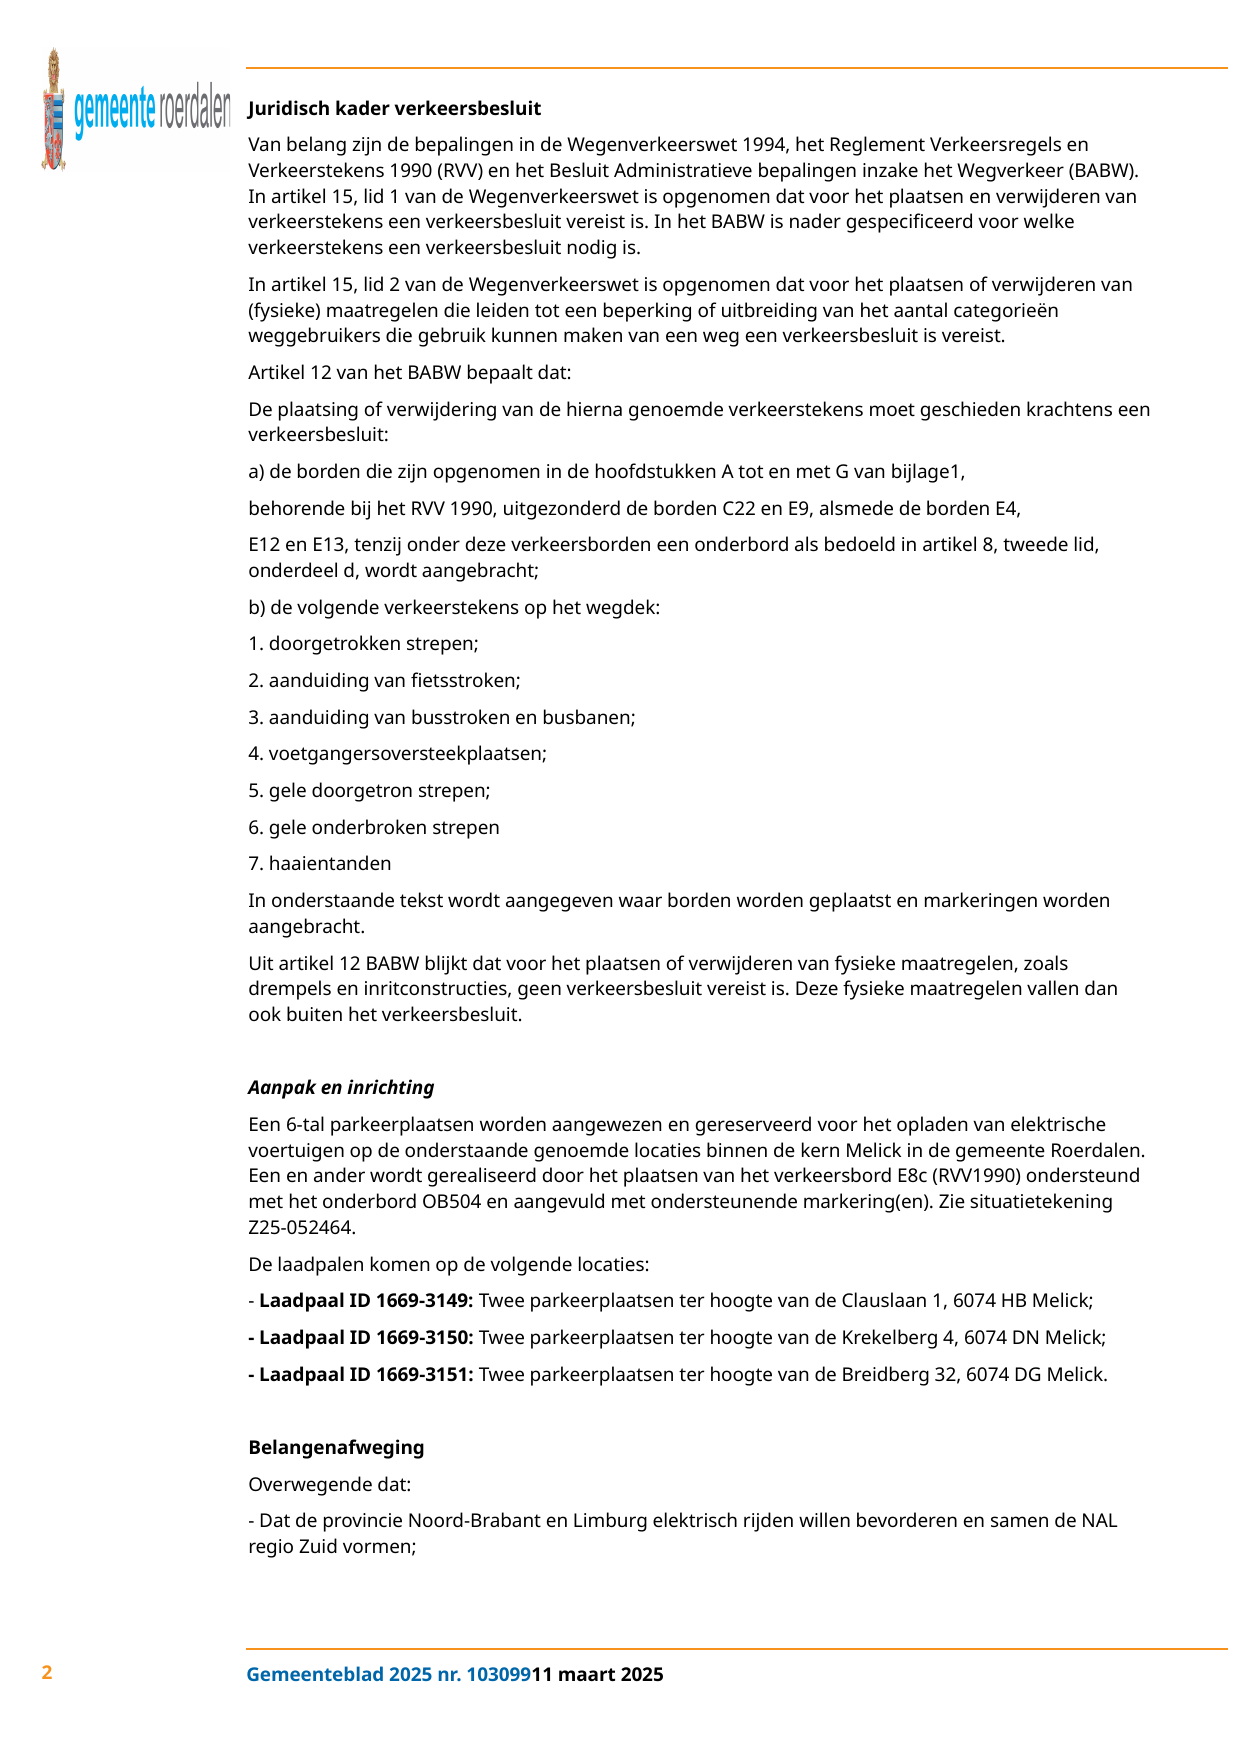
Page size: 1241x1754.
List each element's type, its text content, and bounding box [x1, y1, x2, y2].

text b) de volgende verkeerstekens op het wegdek: [248, 594, 1152, 620]
text Belangenafweging [248, 1434, 1152, 1460]
text Juridisch kader verkeersbesluit [248, 95, 1152, 121]
text behorende bij het RVV 1990, uitgezonderd de borden C22 en E9, alsmede de borden E4, [248, 495, 1152, 521]
text 3. aanduiding van busstroken en busbanen; [248, 704, 1152, 730]
text De plaatsing of verwijdering van de hierna genoemde verkeerstekens moet geschieden krachtens een verkeersbesluit: [248, 396, 1152, 447]
text In onderstaande tekst wordt aangegeven waar borden worden geplaatst en markeringen worden aangebracht. [248, 887, 1152, 939]
text In artikel 15, lid 2 van de Wegenverkeerswet is opgenomen dat voor het plaatsen of verwijderen van (fysieke) maatregelen die leiden tot een beperking of uitbreiding van het aantal categorieën weggebruikers die gebruik kunnen maken van een weg een verkeersbesluit is vereist. [248, 271, 1152, 348]
text - Laadpaal ID 1669-3149: Twee parkeerplaatsen ter hoogte van de Clauslaan 1, 6074 HB Melick; [248, 1287, 1152, 1313]
text E12 en E13, tenzij onder deze verkeersborden een onderbord als bedoeld in artikel 8, tweede lid, onderdeel d, wordt aangebracht; [248, 532, 1152, 583]
text Aanpak en inrichting [248, 1074, 1152, 1100]
text Een 6-tal parkeerplaatsen worden aangewezen en gereserveerd voor het opladen van elektrische voertuigen op de onderstaande genoemde locaties binnen de kern Melick in de gemeente Roerdalen. Een en ander wordt gerealiseerd door het plaatsen van het verkeersbord E8c (RVV1990) ondersteund met het onderbord OB504 en aangevuld met ondersteunende markering(en). Zie situatietekening Z25-052464. [248, 1111, 1152, 1240]
text 7. haaientanden [248, 851, 1152, 876]
text 4. voetgangersoversteekplaatsen; [248, 741, 1152, 766]
text 5. gele doorgetron strepen; [248, 777, 1152, 803]
text Uit artikel 12 BABW blijkt dat voor het plaatsen of verwijderen van fysieke maatregelen, zoals drempels en inritconstructies, geen verkeersbesluit vereist is. Deze fysieke maatregelen vallen dan ook buiten het verkeersbesluit. [248, 950, 1152, 1027]
text Artikel 12 van het BABW bepaalt dat: [248, 359, 1152, 385]
text De laadpalen komen op de volgende locaties: [248, 1251, 1152, 1276]
text Overwegende dat: [248, 1471, 1152, 1496]
text - Dat de provincie Noord-Brabant en Limburg elektrisch rijden willen bevorderen en samen de NAL regio Zuid vormen; [248, 1507, 1152, 1559]
text 2. aanduiding van fietsstroken; [248, 667, 1152, 693]
text 1. doorgetrokken strepen; [248, 631, 1152, 656]
text - Laadpaal ID 1669-3151: Twee parkeerplaatsen ter hoogte van de Breidberg 32, 6074 DG Melick. [248, 1361, 1152, 1386]
picture [41, 47, 231, 172]
text Van belang zijn de bepalingen in de Wegenverkeerswet 1994, het Reglement Verkeersregels en Verkeerstekens 1990 (RVV) en het Besluit Administratieve bepalingen inzake het Wegverkeer (BABW). In artikel 15, lid 1 van de Wegenverkeerswet is opgenomen dat voor het plaatsen en verwijderen van verkeerstekens een verkeersbesluit vereist is. In het BABW is nader gespecificeerd voor welke verkeerstekens een verkeersbesluit nodig is. [248, 131, 1152, 260]
text 6. gele onderbroken strepen [248, 814, 1152, 840]
text a) de borden die zijn opgenomen in de hoofdstukken A tot en met G van bijlage1, [248, 458, 1152, 484]
text - Laadpaal ID 1669-3150: Twee parkeerplaatsen ter hoogte van de Krekelberg 4, 6074 DN Melick; [248, 1324, 1152, 1350]
